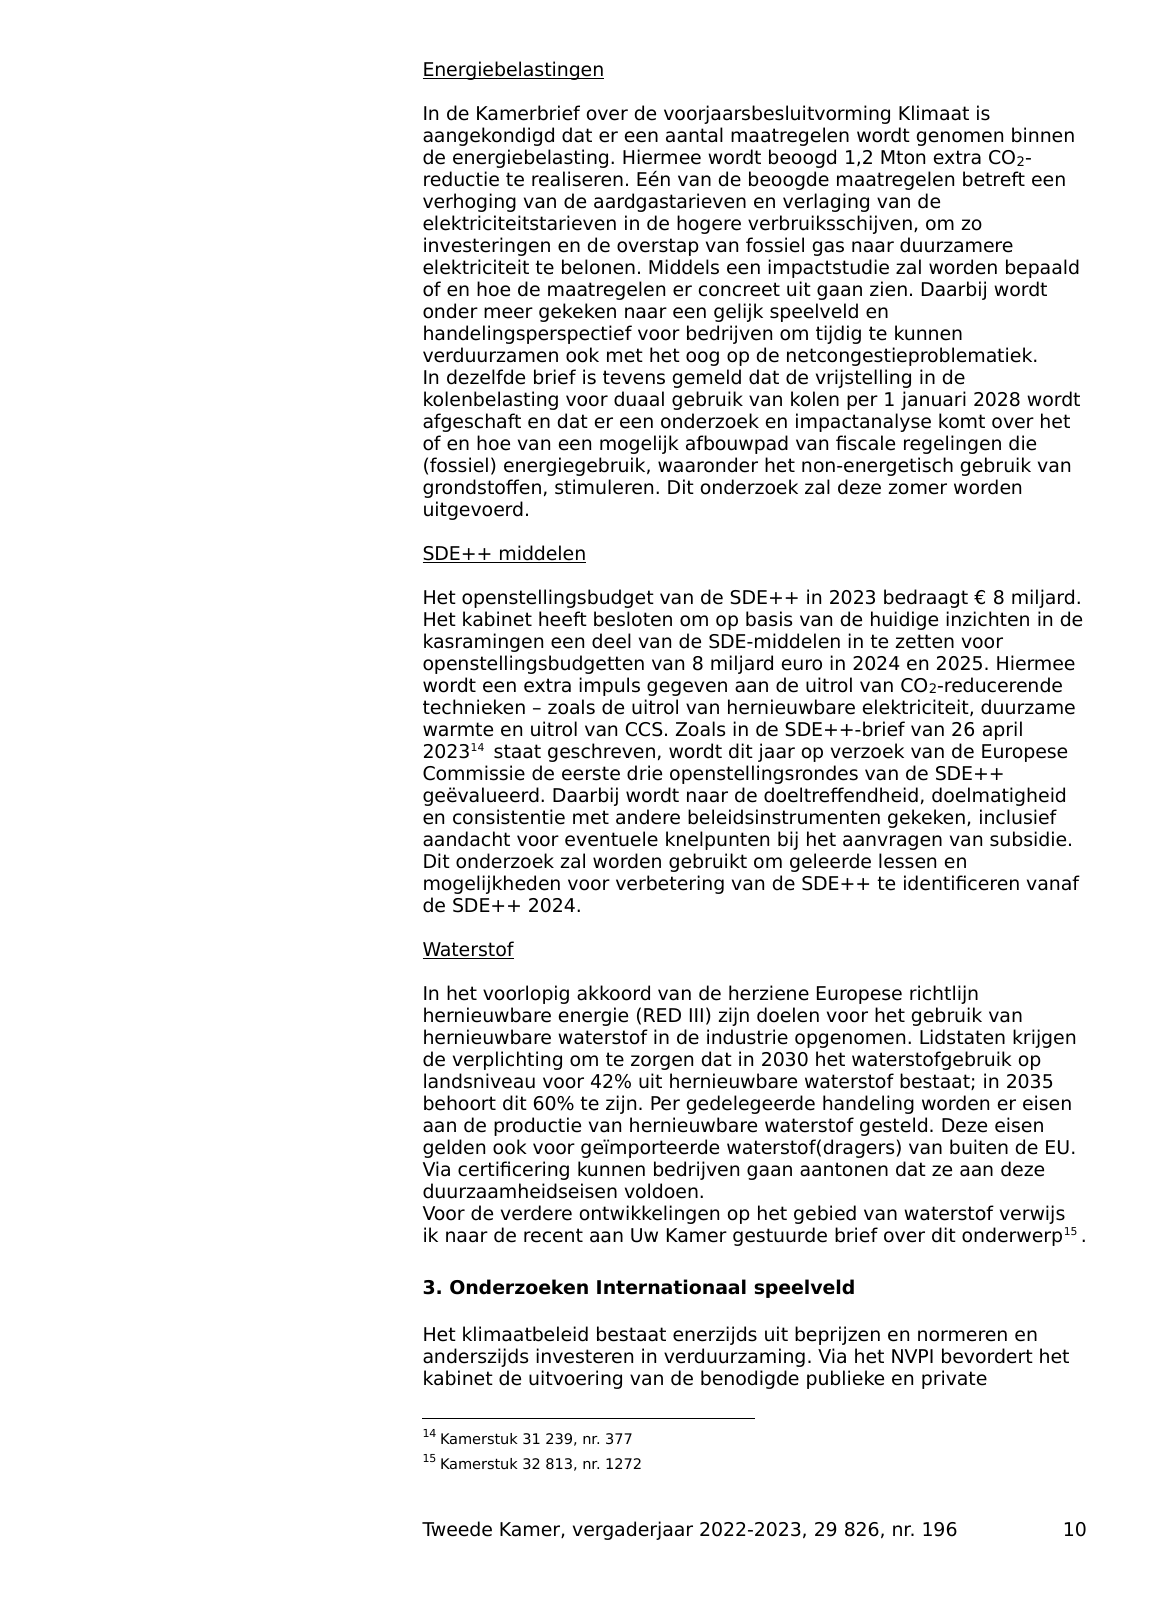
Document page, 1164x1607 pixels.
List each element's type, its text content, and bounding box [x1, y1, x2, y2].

text In dezelfde brief is tevens gemeld dat de vrijstelling in de kolenbelasting voor duaal gebruik van kolen per 1 januari 2028 wordt afgeschaft en dat er een onderzoek en impactanalyse komt over het of en hoe van een mogelijk afbouwpad van fiscale regelingen die (fossiel) energiegebruik, waaronder het non-energetisch gebruik van grondstoffen, stimuleren. Dit onderzoek zal deze zomer worden uitgevoerd. [422, 367, 1087, 521]
text Het klimaatbeleid bestaat enerzijds uit beprijzen en normeren en anderszijds investeren in verduurzaming. Via het NVPI bevordert het kabinet de uitvoering van de benodigde publieke en private [422, 1324, 1087, 1390]
subtitle 3. Onderzoeken Internationaal speelveld [422, 1277, 1087, 1299]
subtitle Waterstof [422, 939, 1087, 961]
text Voor de verdere ontwikkelingen op het gebied van waterstof verwijs ik naar de recent aan Uw Kamer gestuurde brief over dit onderwerp. [422, 1203, 1087, 1247]
text Het openstellingsbudget van de SDE++ in 2023 bedraagt € 8 miljard. Het kabinet heeft besloten om op basis van de huidige inzichten in de kasramingen een deel van de SDE-middelen in te zetten voor openstellingsbudgetten van 8 miljard euro in 2024 en 2025. Hiermee wordt een extra impuls gegeven aan de uitrol van CO2-reducerende technieken – zoals de uitrol van hernieuwbare elektriciteit, duurzame warmte en uitrol van CCS. Zoals in de SDE++-brief van 26 april 2023 staat geschreven, wordt dit jaar op verzoek van de Europese Commissie de eerste drie openstellingsrondes van de SDE++ geëvalueerd. Daarbij wordt naar de doeltreffendheid, doelmatigheid en consistentie met andere beleidsinstrumenten gekeken, inclusief aandacht voor eventuele knelpunten bij het aanvragen van subsidie. Dit onderzoek zal worden gebruikt om geleerde lessen en mogelijkheden voor verbetering van de SDE++ te identificeren vanaf de SDE++ 2024. [422, 587, 1087, 917]
subtitle Energiebelastingen [422, 59, 1087, 81]
text Kamerstuk 32 813, nr. 1272 [422, 1452, 1087, 1474]
subtitle SDE++ middelen [422, 543, 1087, 565]
text Kamerstuk 31 239, nr. 377 [422, 1427, 1087, 1449]
text In het voorlopig akkoord van de herziene Europese richtlijn hernieuwbare energie (RED III) zijn doelen voor het gebruik van hernieuwbare waterstof in de industrie opgenomen. Lidstaten krijgen de verplichting om te zorgen dat in 2030 het waterstofgebruik op landsniveau voor 42% uit hernieuwbare waterstof bestaat; in 2035 behoort dit 60% te zijn. Per gedelegeerde handeling worden er eisen aan de productie van hernieuwbare waterstof gesteld. Deze eisen gelden ook voor geïmporteerde waterstof(dragers) van buiten de EU. Via certificering kunnen bedrijven gaan aantonen dat ze aan deze duurzaamheidseisen voldoen. [422, 983, 1087, 1203]
text In de Kamerbrief over de voorjaarsbesluitvorming Klimaat is aangekondigd dat er een aantal maatregelen wordt genomen binnen de energiebelasting. Hiermee wordt beoogd 1,2 Mton extra CO2-reductie te realiseren. Eén van de beoogde maatregelen betreft een verhoging van de aardgastarieven en verlaging van de elektriciteitstarieven in de hogere verbruiksschijven, om zo investeringen en de overstap van fossiel gas naar duurzamere elektriciteit te belonen. Middels een impactstudie zal worden bepaald of en hoe de maatregelen er concreet uit gaan zien. Daarbij wordt onder meer gekeken naar een gelijk speelveld en handelingsperspectief voor bedrijven om tijdig te kunnen verduurzamen ook met het oog op de netcongestieproblematiek. [422, 103, 1087, 367]
